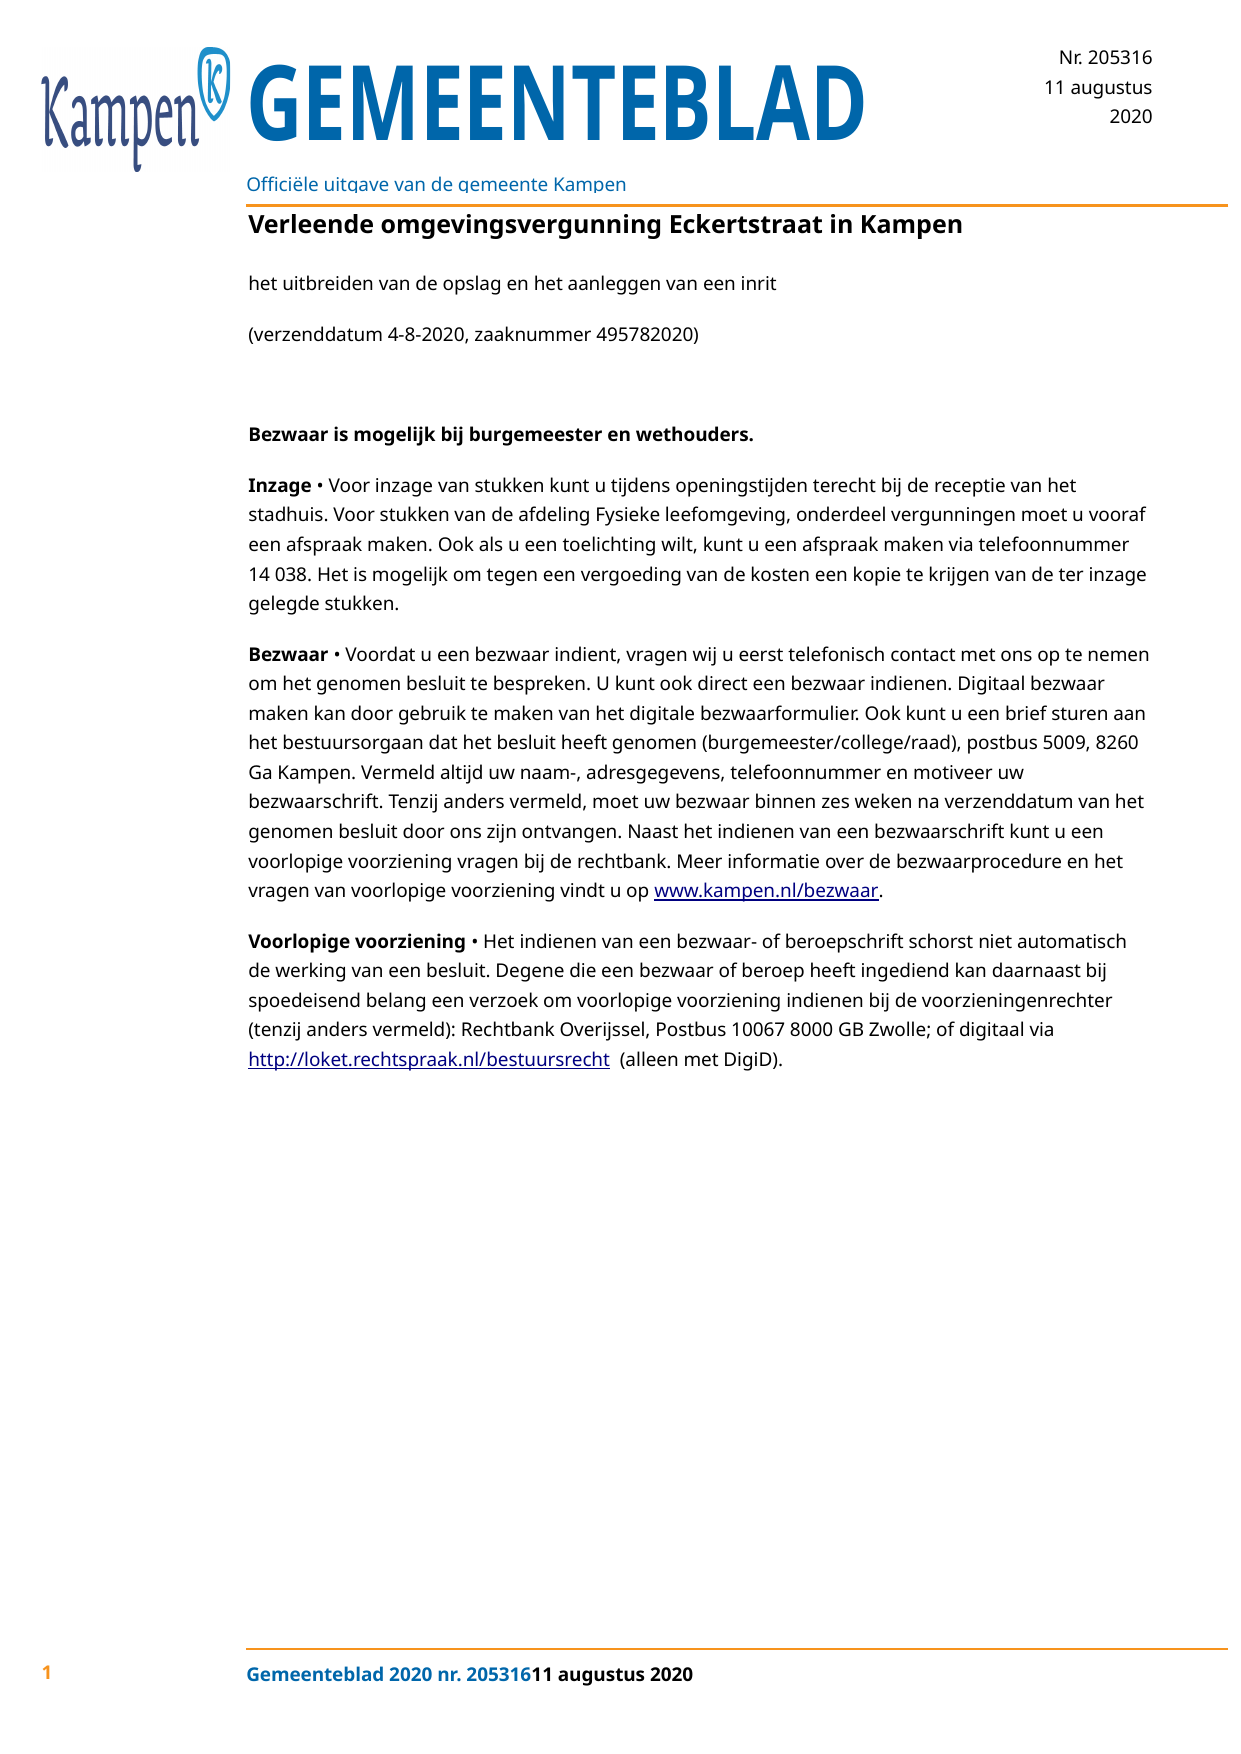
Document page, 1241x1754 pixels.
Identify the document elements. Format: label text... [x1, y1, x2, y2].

text Verleende omgevingsvergunning Eckertstraat in Kampen [248, 207, 1152, 241]
text Bezwaar is mogelijk bij burgemeester en wethouders. [248, 422, 1152, 447]
picture [41, 47, 231, 172]
text Bezwaar • Voordat u een bezwaar indient, vragen wij u eerst telefonisch contact met ons op te nemen om het genomen besluit te bespreken. U kunt ook direct een bezwaar indienen. Digitaal bezwaar maken kan door gebruik te maken van het digitale bezwaarformulier. Ook kunt u een brief sturen aan het bestuursorgaan dat het besluit heeft genomen (burgemeester/college/raad), postbus 5009, 8260 Ga Kampen. Vermeld altijd uw naam-, adresgegevens, telefoonnummer en motiveer uw bezwaarschrift. Tenzij anders vermeld, moet uw bezwaar binnen zes weken na verzenddatum van het genomen besluit door ons zijn ontvangen. Naast het indienen van een bezwaarschrift kunt u een voorlopige voorziening vragen bij de rechtbank. Meer informatie over de bezwaarprocedure en het vragen van voorlopige voorziening vindt u op www.kampen.nl/bezwaar. [248, 641, 1152, 903]
text Voorlopige voorziening • Het indienen van een bezwaar- of beroepschrift schorst niet automatisch de werking van een besluit. Degene die een bezwaar of beroep heeft ingediend kan daarnaast bij spoedeisend belang een verzoek om voorlopige voorziening indienen bij de voorzieningenrechter (tenzij anders vermeld): Rechtbank Overijssel, Postbus 10067 8000 GB Zwolle; of digitaal via http://loket.rechtspraak.nl/bestuursrecht (alleen met DigiD). [248, 928, 1152, 1072]
text het uitbreiden van de opslag en het aanleggen van een inrit [248, 270, 1152, 296]
text (verzenddatum 4-8-2020, zaaknummer 495782020) [248, 321, 1152, 346]
text Inzage • Voor inzage van stukken kunt u tijdens openingstijden terecht bij de receptie van het stadhuis. Voor stukken van de afdeling Fysieke leefomgeving, onderdeel vergunningen moet u vooraf een afspraak maken. Ook als u een toelichting wilt, kunt u een afspraak maken via telefoonnummer 14 038. Het is mogelijk om tegen een vergoeding van de kosten een kopie te krijgen van de ter inzage gelegde stukken. [248, 472, 1152, 616]
